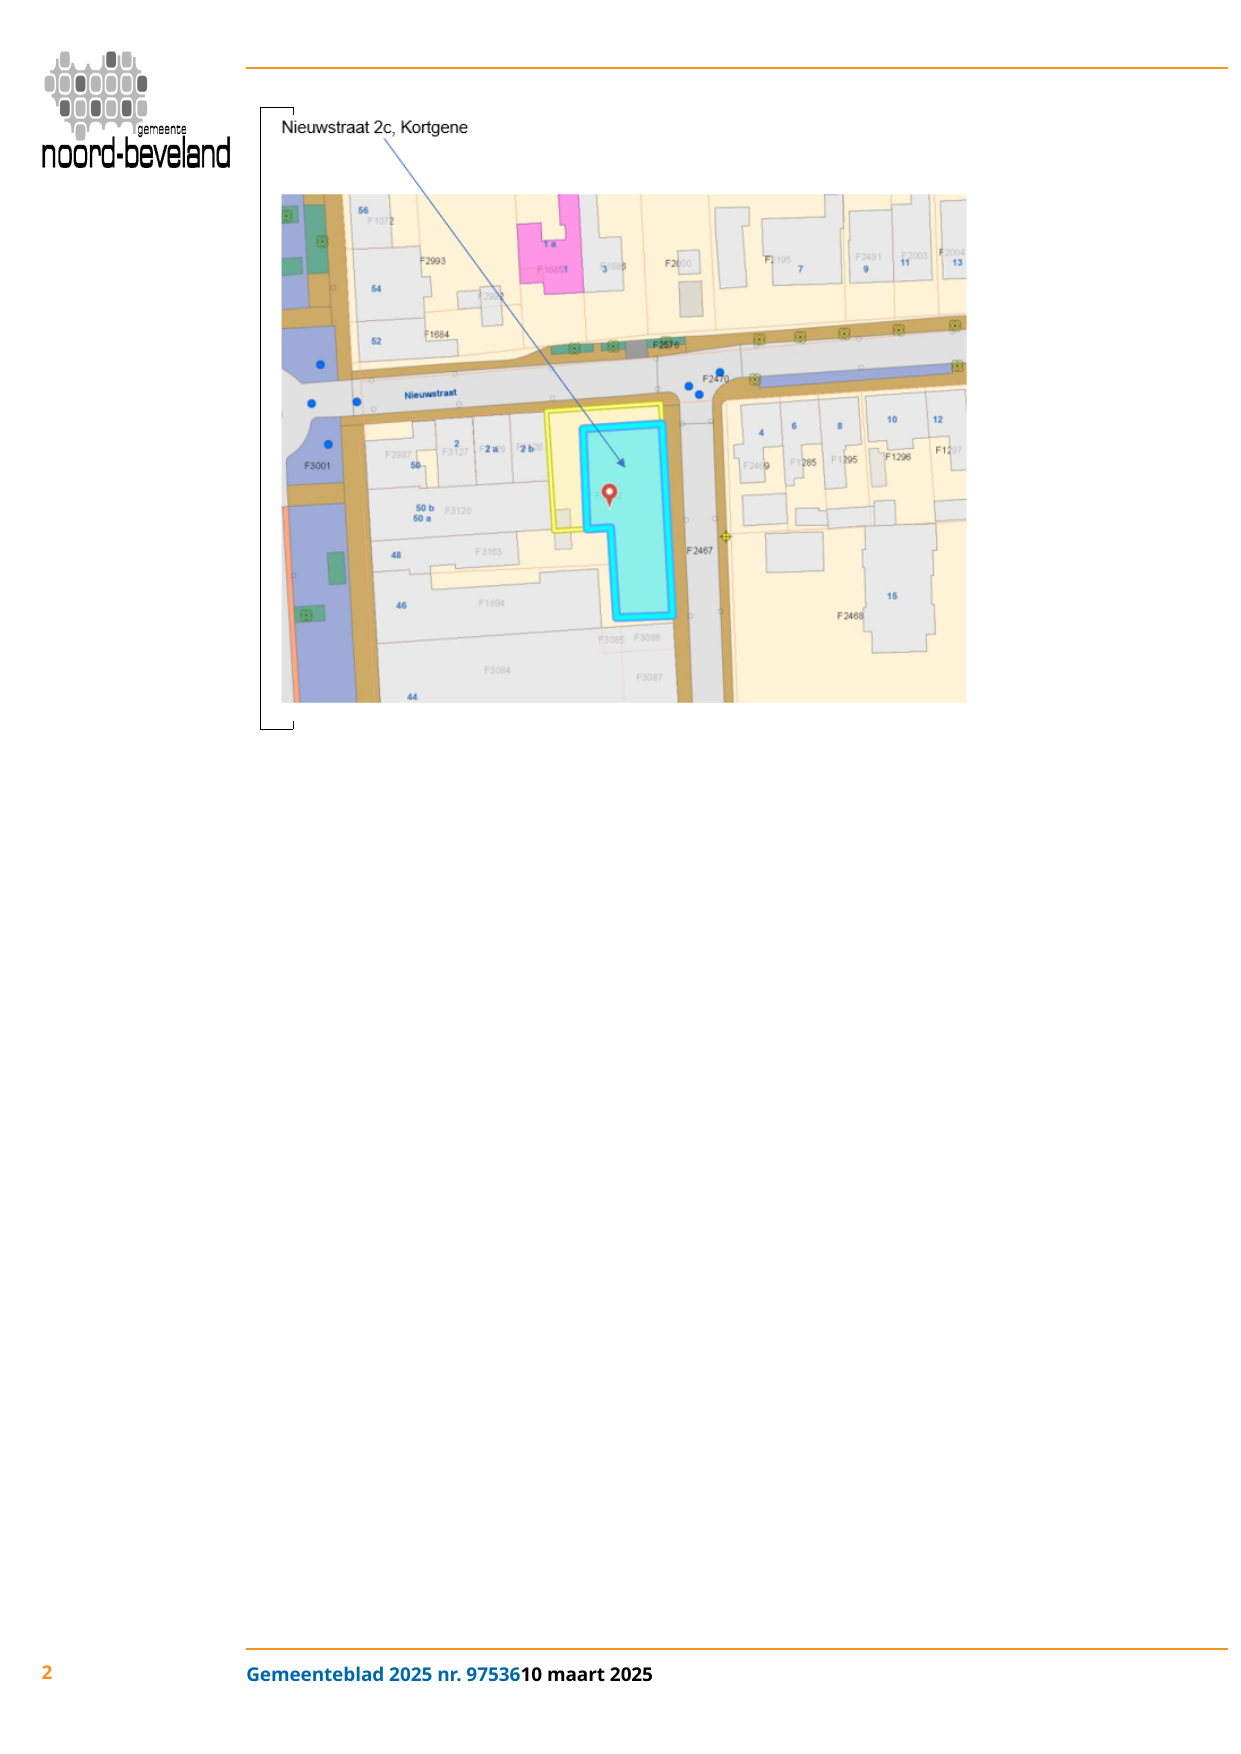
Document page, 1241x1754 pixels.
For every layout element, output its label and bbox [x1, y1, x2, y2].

picture [41, 47, 231, 172]
picture [268, 115, 978, 721]
